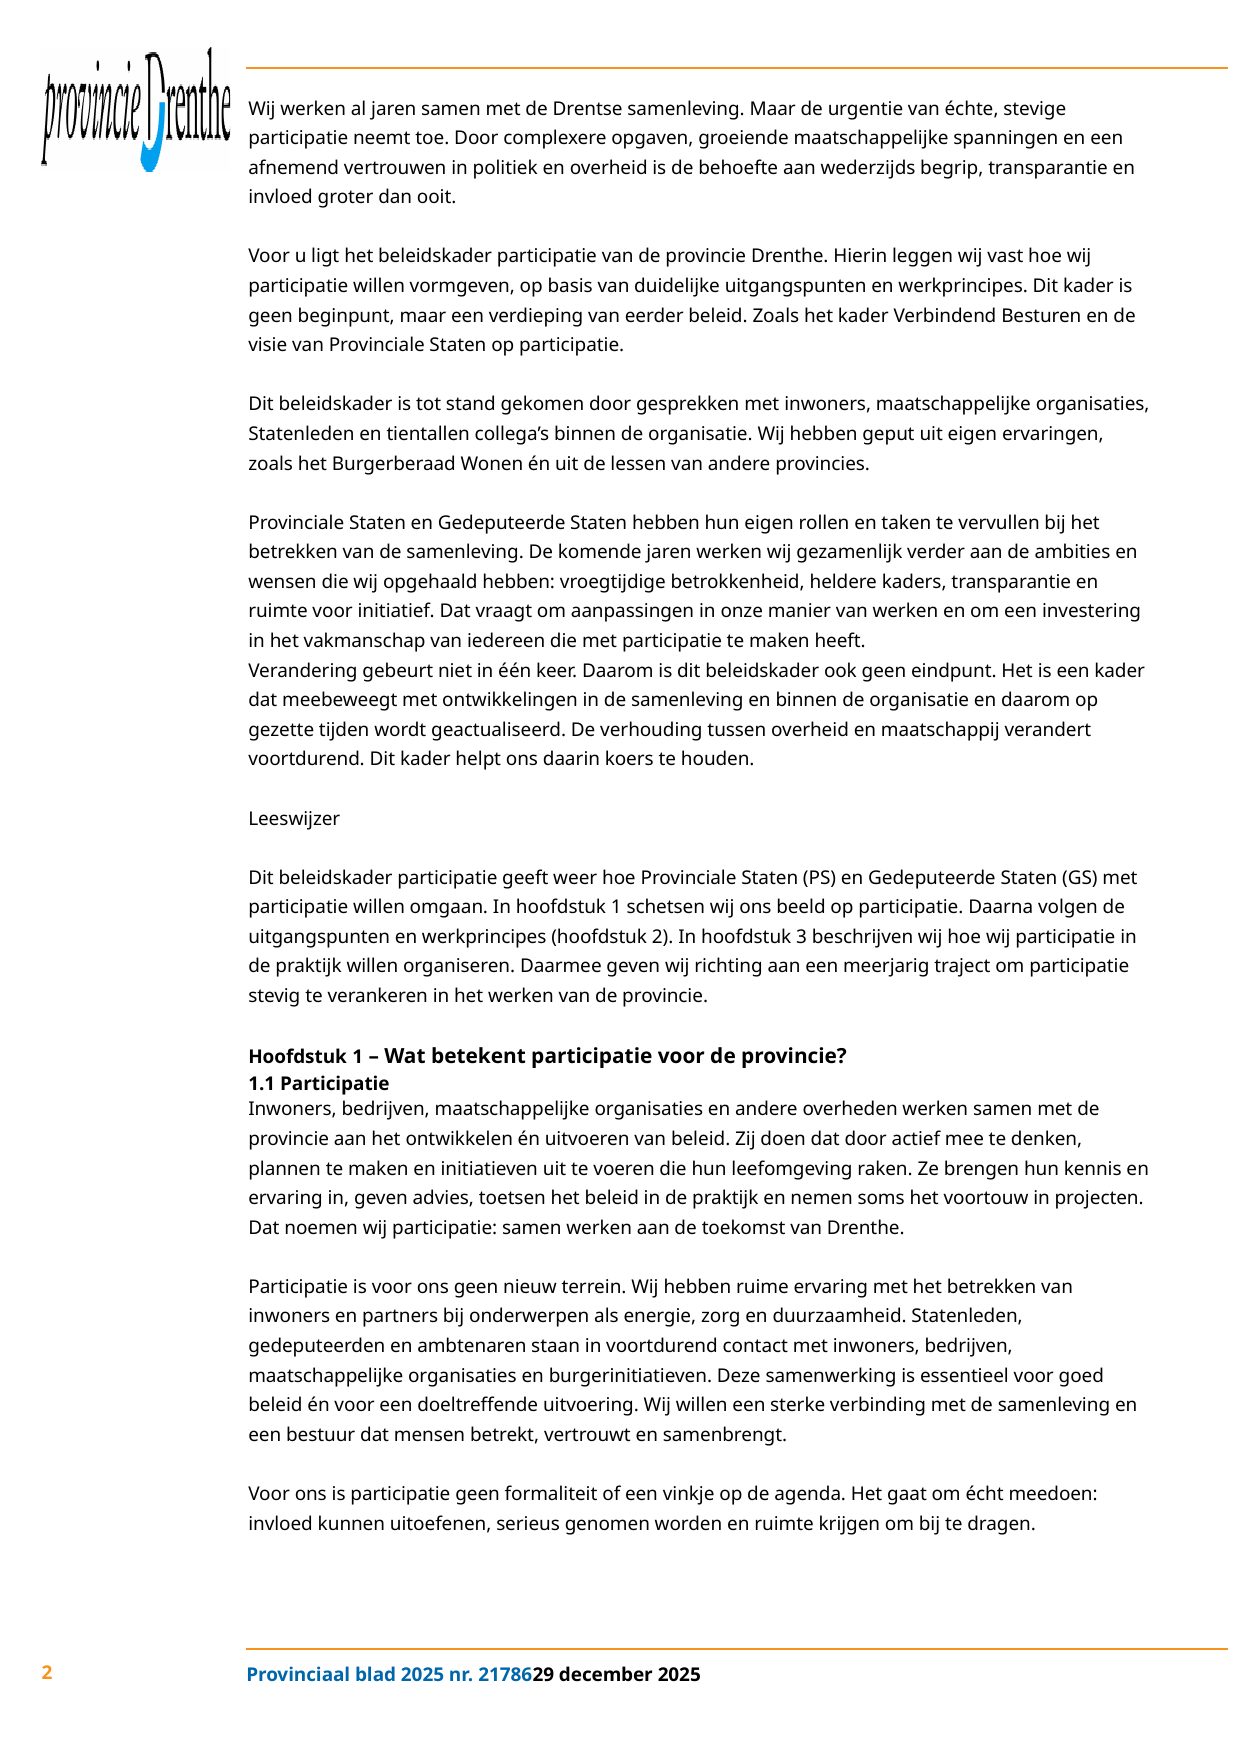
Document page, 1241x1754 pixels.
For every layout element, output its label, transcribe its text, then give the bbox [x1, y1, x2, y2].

text Leeswijzer [248, 805, 1152, 831]
text Participatie is voor ons geen nieuw terrein. Wij hebben ruime ervaring met het betrekken van inwoners en partners bij onderwerpen als energie, zorg en duurzaamheid. Statenleden, gedeputeerden en ambtenaren staan in voortdurend contact met inwoners, bedrijven, maatschappelijke organisaties en burgerinitiatieven. Deze samenwerking is essentieel voor goed beleid én voor een doeltreffende uitvoering. Wij willen een sterke verbinding met de samenleving en een bestuur dat mensen betrekt, vertrouwt en samenbrengt. [248, 1273, 1152, 1447]
text Dit beleidskader participatie geeft weer hoe Provinciale Staten (PS) en Gedeputeerde Staten (GS) met participatie willen omgaan. In hoofdstuk 1 schetsen wij ons beeld op participatie. Daarna volgen de uitgangspunten en werkprincipes (hoofdstuk 2). In hoofdstuk 3 beschrijven wij hoe wij participatie in de praktijk willen organiseren. Daarmee geven wij richting aan een meerjarig traject om participatie stevig te verankeren in het werken van de provincie. [248, 864, 1152, 1008]
text Hoofdstuk 1 – Wat betekent participatie voor de provincie? [248, 1041, 1152, 1070]
text Inwoners, bedrijven, maatschappelijke organisaties en andere overheden werken samen met de provincie aan het ontwikkelen én uitvoeren van beleid. Zij doen dat door actief mee te denken, plannen te maken en initiatieven uit te voeren die hun leefomgeving raken. Ze brengen hun kennis en ervaring in, geven advies, toetsen het beleid in de praktijk en nemen soms het voortouw in projecten. Dat noemen wij participatie: samen werken aan de toekomst van Drenthe. [248, 1096, 1152, 1240]
text Wij werken al jaren samen met de Drentse samenleving. Maar de urgentie van échte, stevige participatie neemt toe. Door complexere opgaven, groeiende maatschappelijke spanningen en een afnemend vertrouwen in politiek en overheid is de behoefte aan wederzijds begrip, transparantie en invloed groter dan ooit. [248, 95, 1152, 209]
text Voor ons is participatie geen formaliteit of een vinkje op de agenda. Het gaat om écht meedoen: invloed kunnen uitoefenen, serieus genomen worden en ruimte krijgen om bij te dragen. [248, 1480, 1152, 1536]
text 1.1 Participatie [248, 1070, 1152, 1096]
picture [41, 47, 231, 172]
text Provinciale Staten en Gedeputeerde Staten hebben hun eigen rollen en taken te vervullen bij het betrekken van de samenleving. De komende jaren werken wij gezamenlijk verder aan de ambities en wensen die wij opgehaald hebben: vroegtijdige betrokkenheid, heldere kaders, transparantie en ruimte voor initiatief. Dat vraagt om aanpassingen in onze manier van werken en om een investering in het vakmanschap van iedereen die met participatie te maken heeft. [248, 509, 1152, 653]
text Dit beleidskader is tot stand gekomen door gesprekken met inwoners, maatschappelijke organisaties, Statenleden en tientallen collega’s binnen de organisatie. Wij hebben geput uit eigen ervaringen, zoals het Burgerberaad Wonen én uit de lessen van andere provincies. [248, 391, 1152, 476]
text Verandering gebeurt niet in één keer. Daarom is dit beleidskader ook geen eindpunt. Het is een kader dat meebeweegt met ontwikkelingen in de samenleving en binnen de organisatie en daarom op gezette tijden wordt geactualiseerd. De verhouding tussen overheid en maatschappij verandert voortdurend. Dit kader helpt ons daarin koers te houden. [248, 657, 1152, 771]
text Voor u ligt het beleidskader participatie van de provincie Drenthe. Hierin leggen wij vast hoe wij participatie willen vormgeven, op basis van duidelijke uitgangspunten en werkprincipes. Dit kader is geen beginpunt, maar een verdieping van eerder beleid. Zoals het kader Verbindend Besturen en de visie van Provinciale Staten op participatie. [248, 243, 1152, 357]
